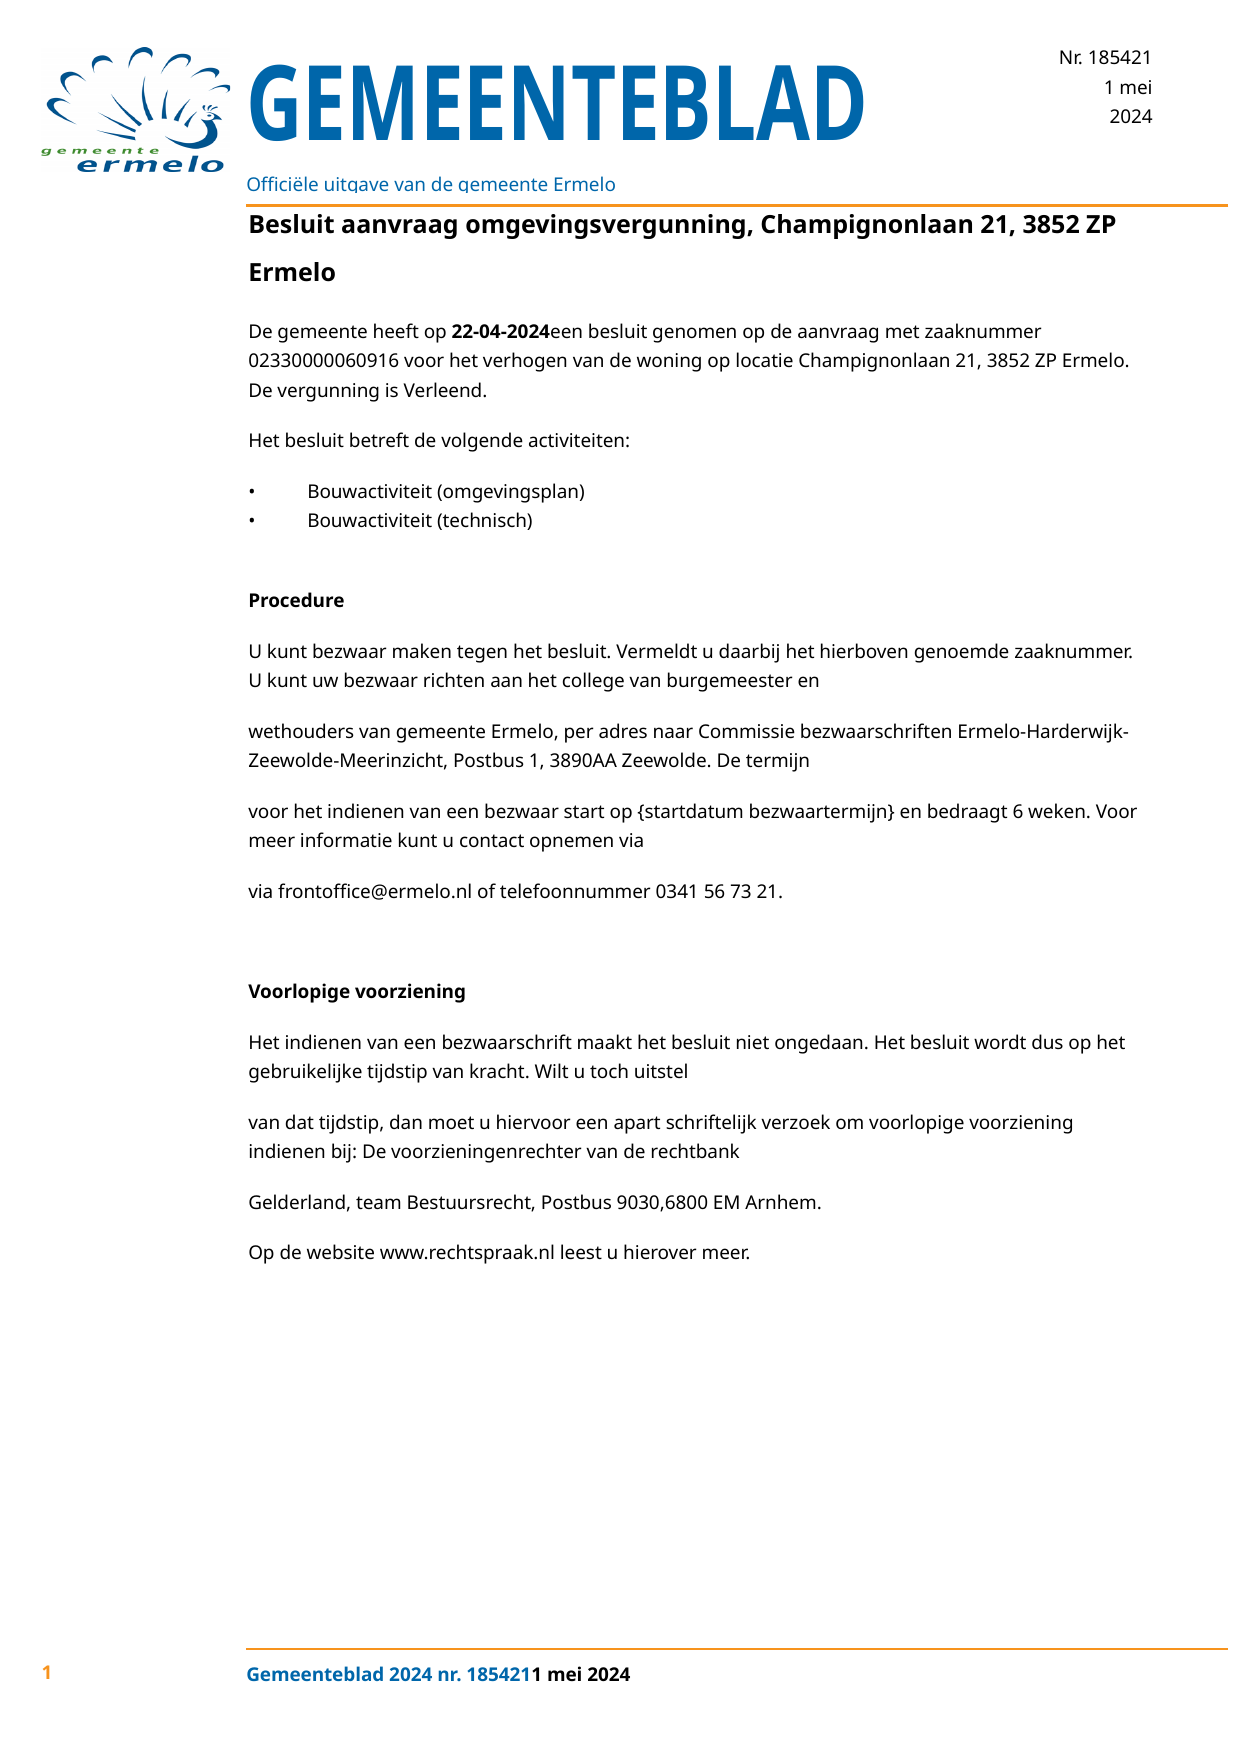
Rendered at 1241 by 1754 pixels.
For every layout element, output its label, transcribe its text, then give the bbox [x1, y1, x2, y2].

text De gemeente heeft op 22-04-2024een besluit genomen op de aanvraag met zaaknummer 02330000060916 voor het verhogen van de woning op locatie Champignonlaan 21, 3852 ZP Ermelo. De vergunning is Verleend. [248, 318, 1152, 403]
text Op de website www.rechtspraak.nl leest u hierover meer. [248, 1239, 1152, 1265]
list Bouwactiviteit (omgevingsplan) [248, 478, 1152, 504]
text wethouders van gemeente Ermelo, per adres naar Commissie bezwaarschriften Ermelo-Harderwijk-Zeewolde-Meerinzicht, Postbus 1, 3890AA Zeewolde. De termijn [248, 718, 1152, 773]
text Besluit aanvraag omgevingsvergunning, Champignonlaan 21, 3852 ZP Ermelo [248, 207, 1152, 288]
text voor het indienen van een bezwaar start op {startdatum bezwaartermijn} en bedraagt 6 weken. Voor meer informatie kunt u contact opnemen via [248, 798, 1152, 853]
text Voorlopige voorziening [248, 979, 1152, 1004]
text via frontoffice@ermelo.nl of telefoonnummer 0341 56 73 21. [248, 878, 1152, 904]
text Het indienen van een bezwaarschrift maakt het besluit niet ongedaan. Het besluit wordt dus op het gebruikelijke tijdstip van kracht. Wilt u toch uitstel [248, 1029, 1152, 1084]
text van dat tijdstip, dan moet u hiervoor een apart schriftelijk verzoek om voorlopige voorziening indienen bij: De voorzieningenrechter van de rechtbank [248, 1109, 1152, 1164]
text Procedure [248, 587, 1152, 613]
text Het besluit betreft de volgende activiteiten: [248, 427, 1152, 453]
text Gelderland, team Bestuursrecht, Postbus 9030,6800 EM Arnhem. [248, 1189, 1152, 1215]
text U kunt bezwaar maken tegen het besluit. Vermeldt u daarbij het hierboven genoemde zaaknummer. U kunt uw bezwaar richten aan het college van burgemeester en [248, 638, 1152, 693]
picture [41, 47, 231, 172]
list Bouwactiviteit (technisch) [248, 507, 1152, 533]
